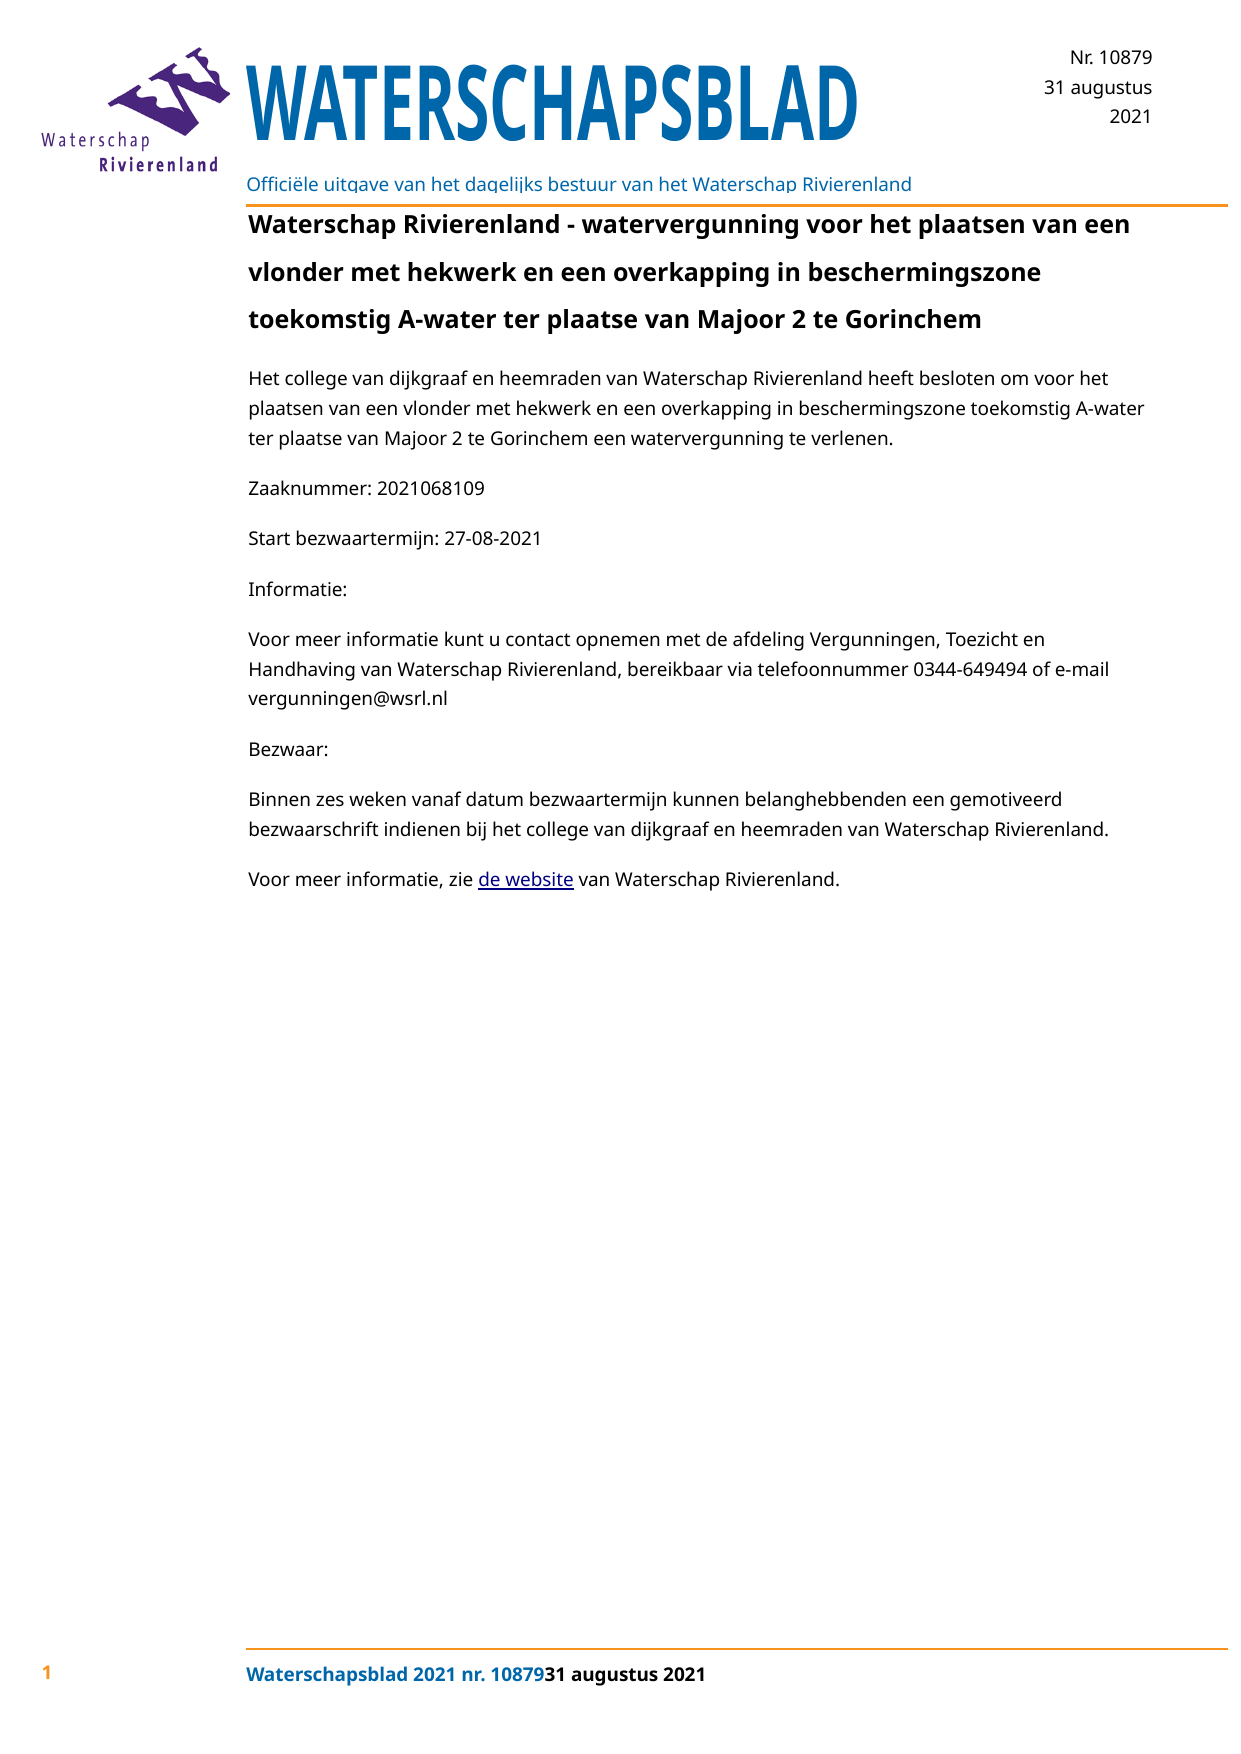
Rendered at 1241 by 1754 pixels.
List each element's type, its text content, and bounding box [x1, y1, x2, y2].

text Bezwaar: [248, 736, 1152, 762]
text Binnen zes weken vanaf datum bezwaartermijn kunnen belanghebbenden een gemotiveerd bezwaarschrift indienen bij het college van dijkgraaf en heemraden van Waterschap Rivierenland. [248, 786, 1152, 842]
text Het college van dijkgraaf en heemraden van Waterschap Rivierenland heeft besloten om voor het plaatsen van een vlonder met hekwerk en een overkapping in beschermingszone toekomstig A-water ter plaatse van Majoor 2 te Gorinchem een watervergunning te verlenen. [248, 366, 1152, 450]
text Start bezwaartermijn: 27-08-2021 [248, 526, 1152, 551]
text Voor meer informatie, zie de website van Waterschap Rivierenland. [248, 866, 1152, 892]
picture [41, 47, 231, 172]
text Zaaknummer: 2021068109 [248, 475, 1152, 501]
text Waterschap Rivierenland - watervergunning voor het plaatsen van een vlonder met hekwerk en een overkapping in beschermingszone toekomstig A-water ter plaatse van Majoor 2 te Gorinchem [248, 207, 1152, 336]
text Voor meer informatie kunt u contact opnemen met de afdeling Vergunningen, Toezicht en Handhaving van Waterschap Rivierenland, bereikbaar via telefoonnummer 0344-649494 of e-mail vergunningen@wsrl.nl [248, 626, 1152, 711]
text Informatie: [248, 576, 1152, 602]
